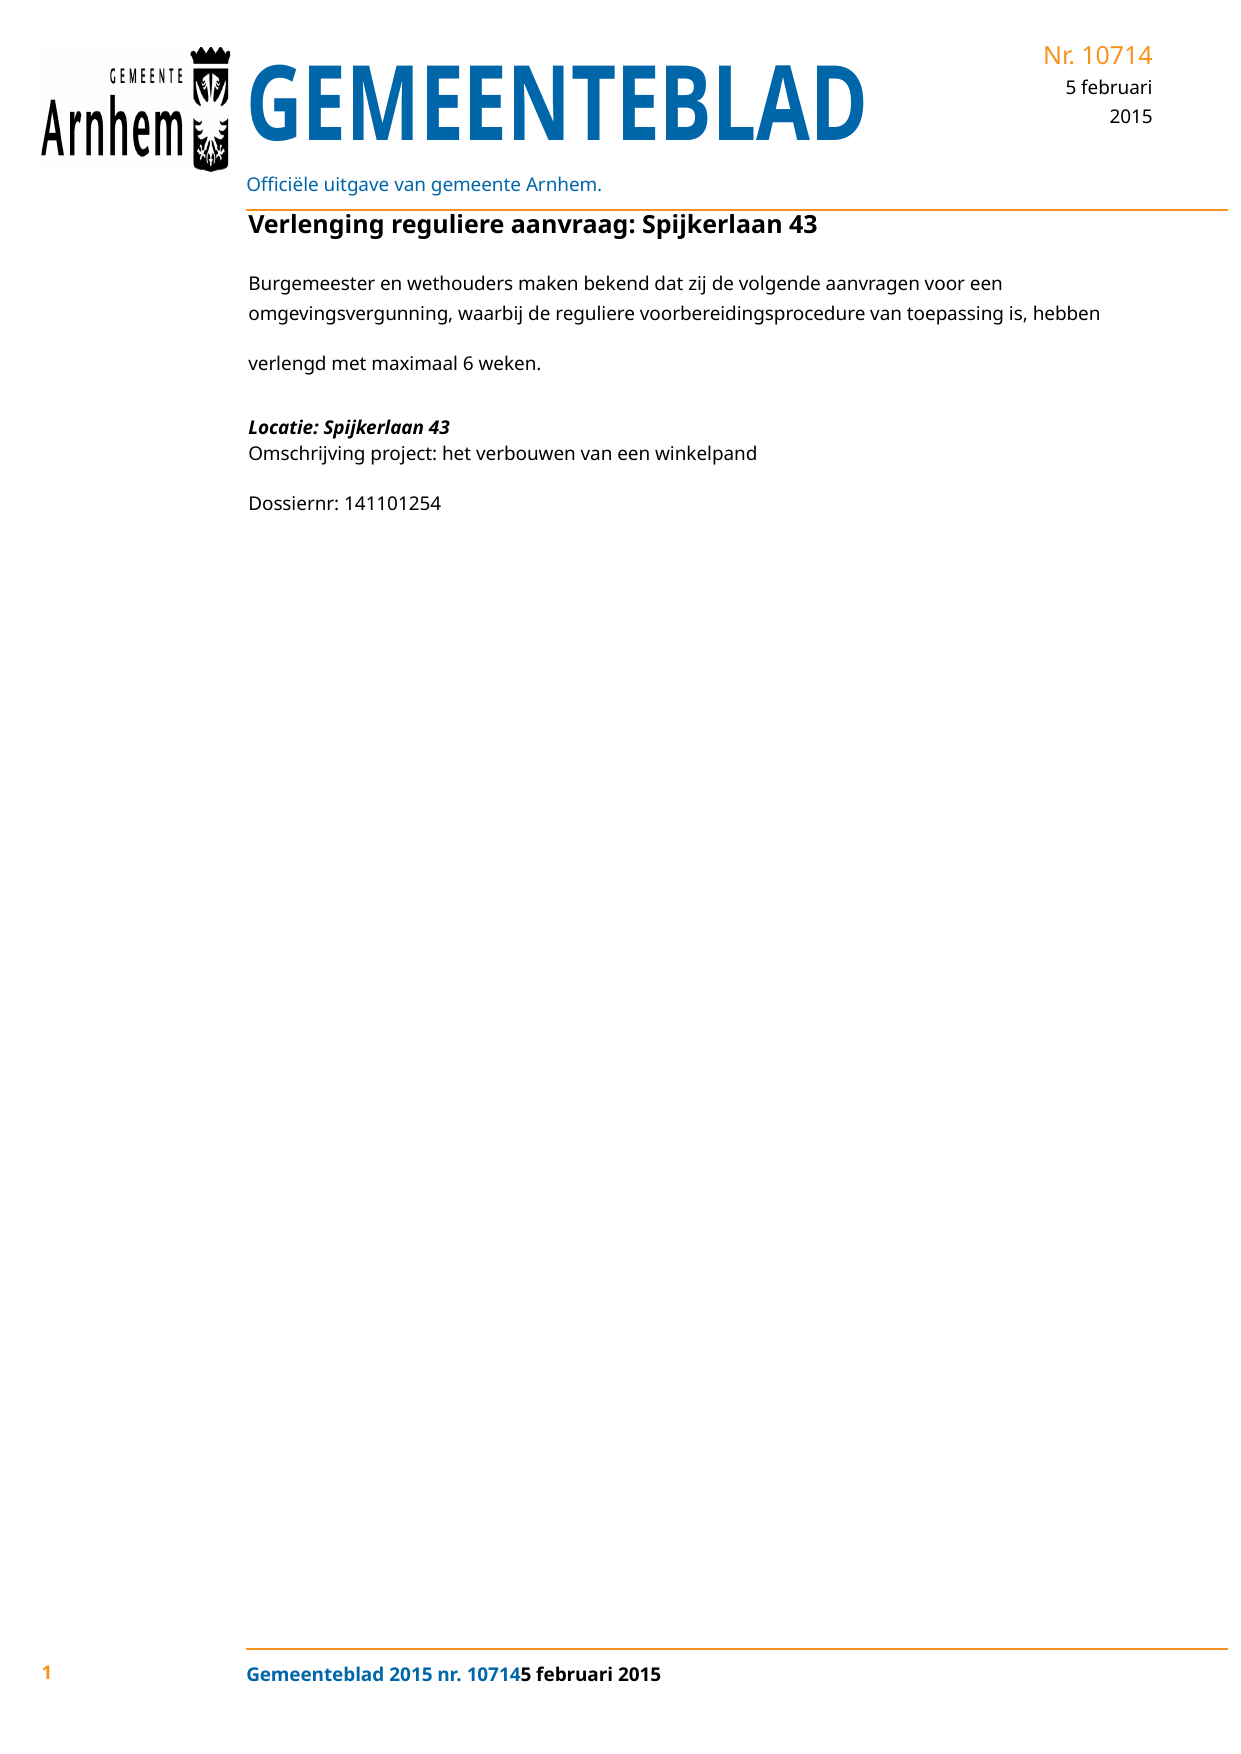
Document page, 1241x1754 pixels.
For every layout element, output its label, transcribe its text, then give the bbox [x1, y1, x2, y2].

text Locatie: Spijkerlaan 43 [248, 414, 1152, 440]
text Omschrijving project: het verbouwen van een winkelpand [248, 440, 1152, 466]
text Dossiernr: 141101254 [248, 490, 1152, 516]
picture [41, 47, 231, 172]
text Verlenging reguliere aanvraag: Spijkerlaan 43 [248, 211, 1152, 241]
text Burgemeester en wethouders maken bekend dat zij de volgende aanvragen voor een omgevingsvergunning, waarbij de reguliere voorbereidingsprocedure van toepassing is, hebben [248, 270, 1152, 326]
text verlengd met maximaal 6 weken. [248, 350, 1152, 376]
